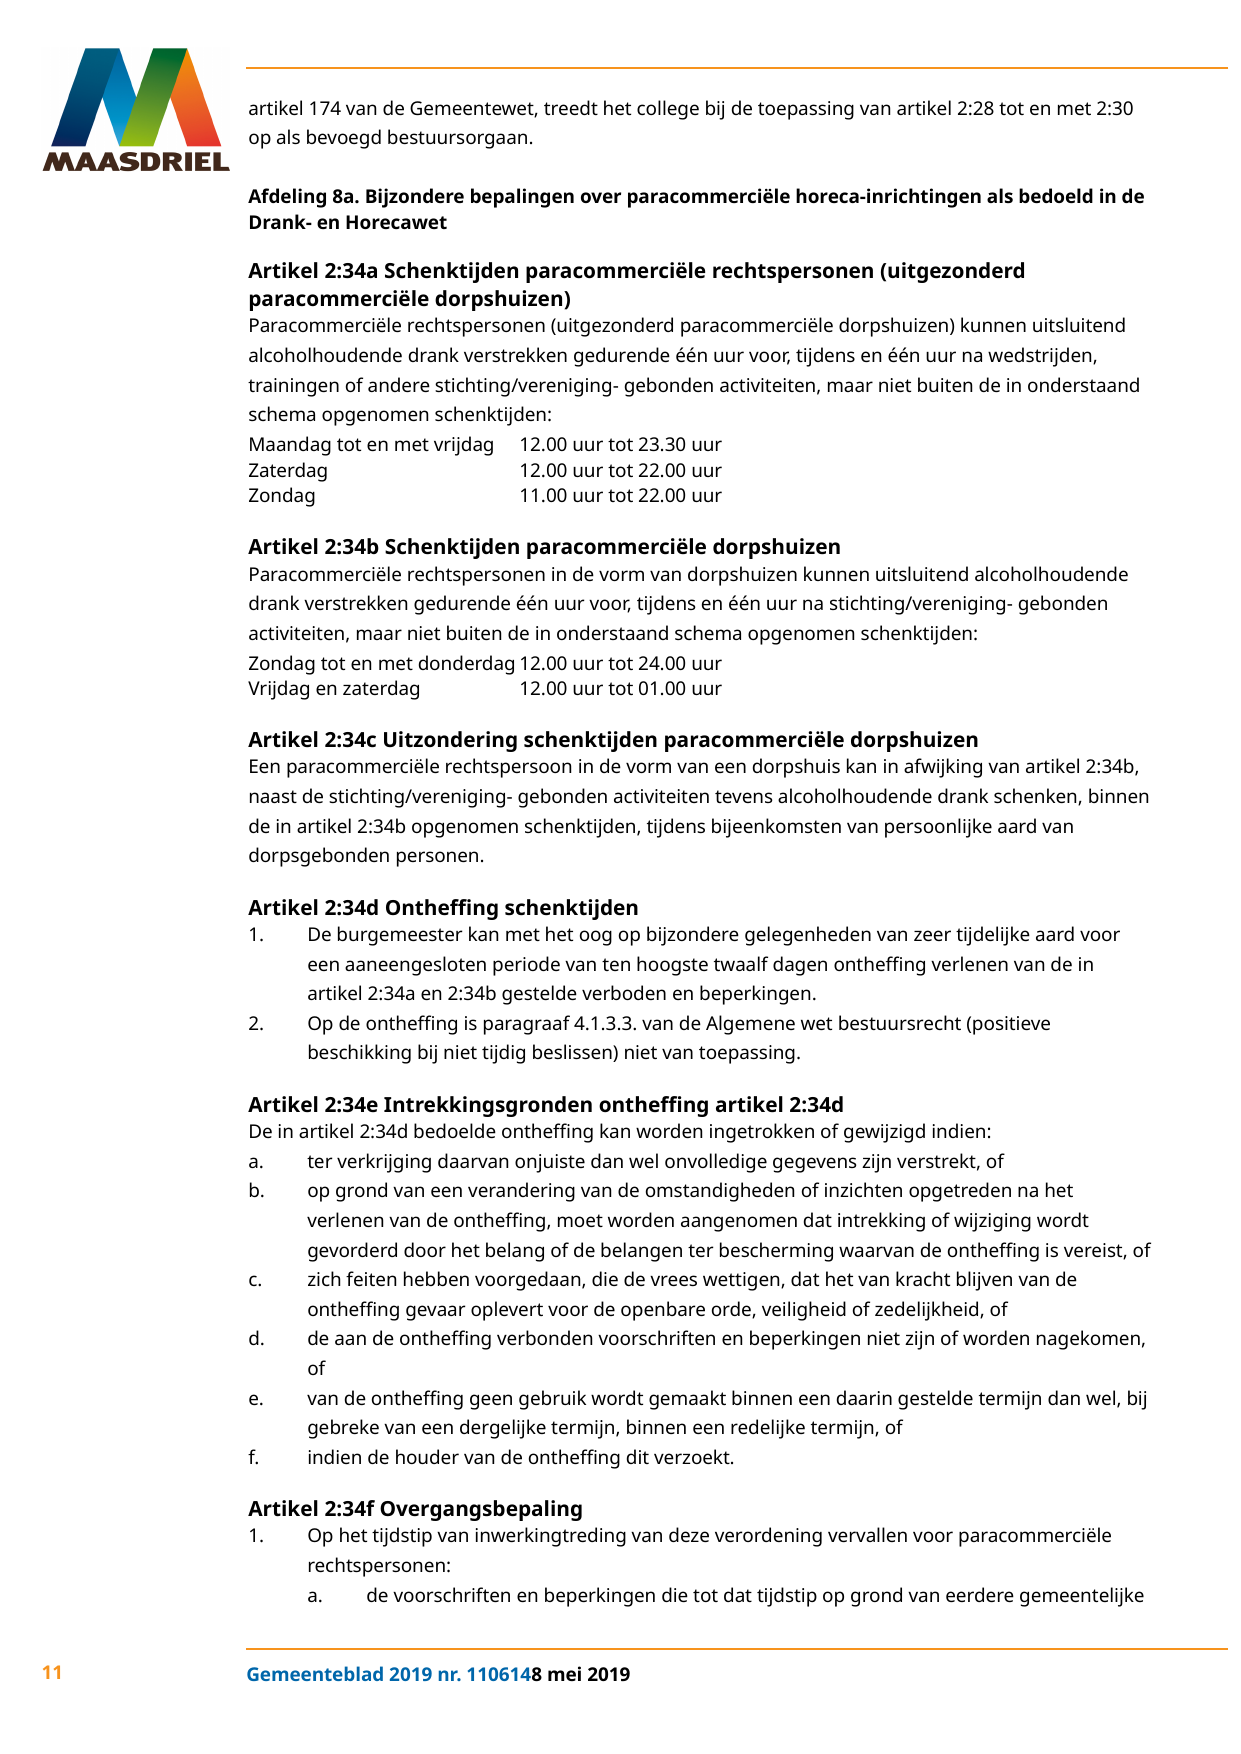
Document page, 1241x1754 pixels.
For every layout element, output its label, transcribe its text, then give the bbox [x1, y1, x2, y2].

list Op het tijdstip van inwerkingtreding van deze verordening vervallen voor paracommerciële rechtspersonen: [248, 1523, 1152, 1578]
picture [41, 47, 231, 172]
list op grond van een verandering van de omstandigheden of inzichten opgetreden na het verlenen van de ontheffing, moet worden aangenomen dat intrekking of wijziging wordt gevorderd door het belang of de belangen ter bescherming waarvan de ontheffing is vereist, of [248, 1178, 1152, 1262]
table_header Zondag tot en met donderdag [248, 650, 519, 675]
table_cell 11.00 uur tot 22.00 uur [519, 483, 1152, 508]
text Artikel 2:34e Intrekkingsgronden ontheffing artikel 2:34d [248, 1090, 1152, 1118]
list zich feiten hebben voorgedaan, die de vrees wettigen, dat het van kracht blijven van de ontheffing gevaar oplevert voor de openbare orde, veiligheid of zedelijkheid, of [248, 1266, 1152, 1322]
list van de ontheffing geen gebruik wordt gemaakt binnen een daarin gestelde termijn dan wel, bij gebreke van een dergelijke termijn, binnen een redelijke termijn, of [248, 1385, 1152, 1440]
text Een paracommerciële rechtspersoon in de vorm van een dorpshuis kan in afwijking van artikel 2:34b, naast de stichting/vereniging- gebonden activiteiten tevens alcoholhoudende drank schenken, binnen de in artikel 2:34b opgenomen schenktijden, tijdens bijeenkomsten van persoonlijke aard van dorpsgebonden personen. [248, 754, 1152, 868]
text artikel 174 van de Gemeentewet, treedt het college bij de toepassing van artikel 2:28 tot en met 2:30 op als bevoegd bestuursorgaan. [248, 95, 1152, 150]
text Afdeling 8a. Bijzondere bepalingen over paracommerciële horeca-inrichtingen als bedoeld in de Drank- en Horecawet [248, 183, 1152, 235]
table_cell Zaterdag [248, 457, 519, 483]
text Paracommerciële rechtspersonen in de vorm van dorpshuizen kunnen uitsluitend alcoholhoudende drank verstrekken gedurende één uur voor, tijdens en één uur na stichting/vereniging- gebonden activiteiten, maar niet buiten de in onderstaand schema opgenomen schenktijden: [248, 561, 1152, 646]
text Artikel 2:34d Ontheffing schenktijden [248, 893, 1152, 921]
list Op de ontheffing is paragraaf 4.1.3.3. van de Algemene wet bestuursrecht (positieve beschikking bij niet tijdig beslissen) niet van toepassing. [248, 1010, 1152, 1065]
table_header 12.00 uur tot 24.00 uur [519, 650, 1152, 675]
list ter verkrijging daarvan onjuiste dan wel onvolledige gegevens zijn verstrekt, of [248, 1148, 1152, 1174]
table_header 12.00 uur tot 23.30 uur [519, 431, 1152, 457]
table_cell 12.00 uur tot 01.00 uur [519, 675, 1152, 701]
text Artikel 2:34a Schenktijden paracommerciële rechtspersonen (uitgezonderd paracommerciële dorpshuizen) [248, 256, 1152, 313]
text Artikel 2:34b Schenktijden paracommerciële dorpshuizen [248, 532, 1152, 561]
text Paracommerciële rechtspersonen (uitgezonderd paracommerciële dorpshuizen) kunnen uitsluitend alcoholhoudende drank verstrekken gedurende één uur voor, tijdens en één uur na wedstrijden, trainingen of andere stichting/vereniging- gebonden activiteiten, maar niet buiten de in onderstaand schema opgenomen schenktijden: [248, 313, 1152, 427]
text De in artikel 2:34d bedoelde ontheffing kan worden ingetrokken of gewijzigd indien: [248, 1118, 1152, 1144]
table_cell Vrijdag en zaterdag [248, 675, 519, 701]
text Artikel 2:34c Uitzondering schenktijden paracommerciële dorpshuizen [248, 725, 1152, 754]
list de voorschriften en beperkingen die tot dat tijdstip op grond van eerdere gemeentelijke [307, 1582, 1152, 1608]
table_cell 12.00 uur tot 22.00 uur [519, 457, 1152, 483]
list De burgemeester kan met het oog op bijzondere gelegenheden van zeer tijdelijke aard voor een aaneengesloten periode van ten hoogste twaalf dagen ontheffing verlenen van de in artikel 2:34a en 2:34b gestelde verboden en beperkingen. [248, 921, 1152, 1006]
table_cell Zondag [248, 483, 519, 508]
text Artikel 2:34f Overgangsbepaling [248, 1494, 1152, 1523]
table_header Maandag tot en met vrijdag [248, 431, 519, 457]
list indien de houder van de ontheffing dit verzoekt. [248, 1444, 1152, 1469]
list de aan de ontheffing verbonden voorschriften en beperkingen niet zijn of worden nagekomen, of [248, 1326, 1152, 1381]
